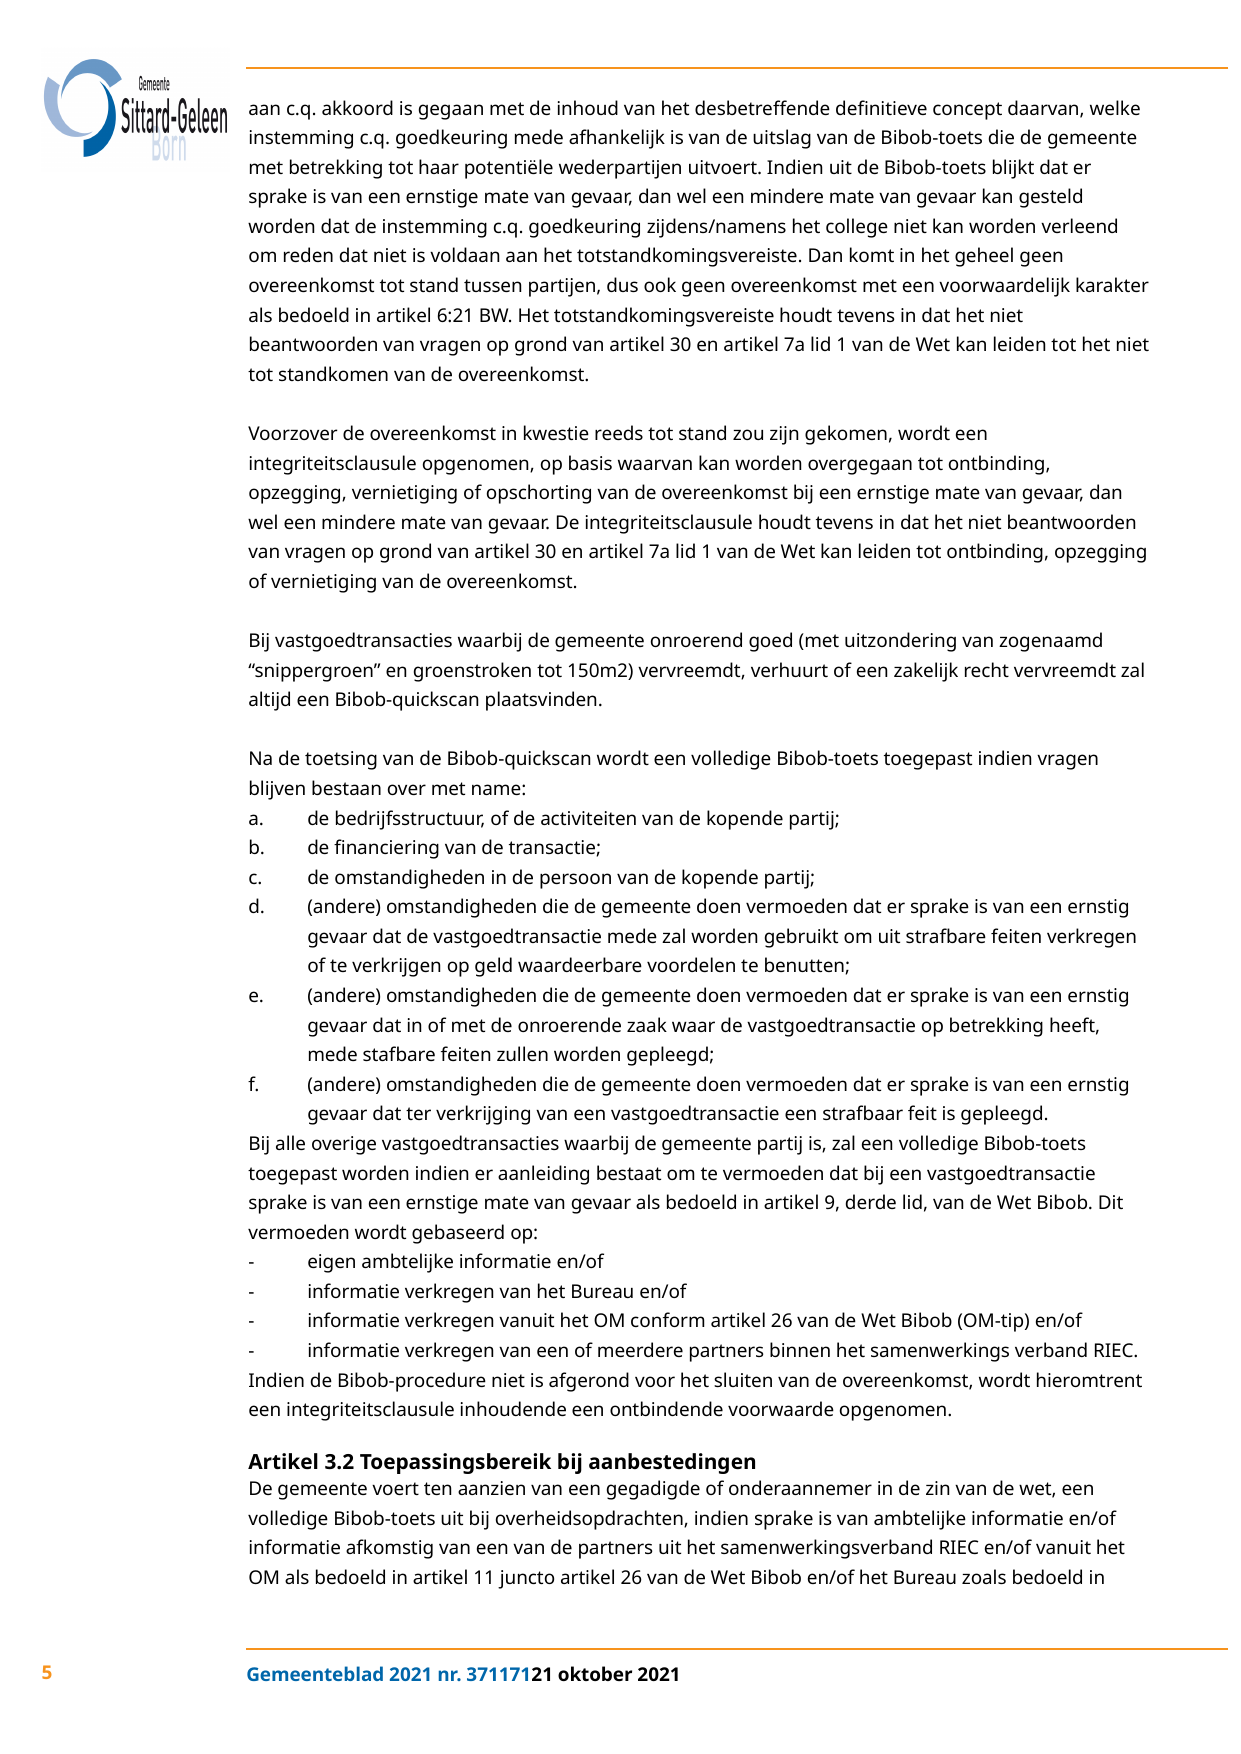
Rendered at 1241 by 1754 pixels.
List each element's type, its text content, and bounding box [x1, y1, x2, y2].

list informatie verkregen van het Bureau en/of [248, 1278, 1152, 1304]
list de financiering van de transactie; [248, 834, 1152, 860]
list informatie verkregen van een of meerdere partners binnen het samenwerkings verband RIEC. [248, 1337, 1152, 1363]
text Bij vastgoedtransacties waarbij de gemeente onroerend goed (met uitzondering van zogenaamd “snippergroen” en groenstroken tot 150m2) vervreemdt, verhuurt of een zakelijk recht vervreemdt zal altijd een Bibob-quickscan plaatsvinden. [248, 627, 1152, 712]
list de bedrijfsstructuur, of de activiteiten van de kopende partij; [248, 805, 1152, 831]
text Voorzover de overeenkomst in kwestie reeds tot stand zou zijn gekomen, wordt een integriteitsclausule opgenomen, op basis waarvan kan worden overgegaan tot ontbinding, opzegging, vernietiging of opschorting van de overeenkomst bij een ernstige mate van gevaar, dan wel een mindere mate van gevaar. De integriteitsclausule houdt tevens in dat het niet beantwoorden van vragen op grond van artikel 30 en artikel 7a lid 1 van de Wet kan leiden tot ontbinding, opzegging of vernietiging van de overeenkomst. [248, 420, 1152, 594]
list de omstandigheden in de persoon van de kopende partij; [248, 864, 1152, 890]
list (andere) omstandigheden die de gemeente doen vermoeden dat er sprake is van een ernstig gevaar dat de vastgoedtransactie mede zal worden gebruikt om uit strafbare feiten verkregen of te verkrijgen op geld waardeerbare voordelen te benutten; [248, 893, 1152, 978]
list (andere) omstandigheden die de gemeente doen vermoeden dat er sprake is van een ernstig gevaar dat ter verkrijging van een vastgoedtransactie een strafbaar feit is gepleegd. [248, 1071, 1152, 1126]
list informatie verkregen vanuit het OM conform artikel 26 van de Wet Bibob (OM-tip) en/of [248, 1308, 1152, 1333]
list eigen ambtelijke informatie en/of [248, 1248, 1152, 1274]
text Indien de Bibob-procedure niet is afgerond voor het sluiten van de overeenkomst, wordt hieromtrent een integriteitsclausule inhoudende een ontbindende voorwaarde opgenomen. [248, 1367, 1152, 1422]
text Na de toetsing van de Bibob-quickscan wordt een volledige Bibob-toets toegepast indien vragen blijven bestaan over met name: [248, 746, 1152, 801]
text De gemeente voert ten aanzien van een gegadigde of onderaannemer in de zin van de wet, een volledige Bibob-toets uit bij overheidsopdrachten, indien sprake is van ambtelijke informatie en/of informatie afkomstig van een van de partners uit het samenwerkingsverband RIEC en/of vanuit het OM als bedoeld in artikel 11 juncto artikel 26 van de Wet Bibob en/of het Bureau zoals bedoeld in [248, 1475, 1152, 1590]
text Artikel 3.2 Toepassingsbereik bij aanbestedingen [248, 1447, 1152, 1475]
list (andere) omstandigheden die de gemeente doen vermoeden dat er sprake is van een ernstig gevaar dat in of met de onroerende zaak waar de vastgoedtransactie op betrekking heeft, mede stafbare feiten zullen worden gepleegd; [248, 982, 1152, 1067]
picture [41, 47, 231, 172]
text Bij alle overige vastgoedtransacties waarbij de gemeente partij is, zal een volledige Bibob-toets toegepast worden indien er aanleiding bestaat om te vermoeden dat bij een vastgoedtransactie sprake is van een ernstige mate van gevaar als bedoeld in artikel 9, derde lid, van de Wet Bibob. Dit vermoeden wordt gebaseerd op: [248, 1130, 1152, 1245]
text aan c.q. akkoord is gegaan met de inhoud van het desbetreffende definitieve concept daarvan, welke instemming c.q. goedkeuring mede afhankelijk is van de uitslag van de Bibob-toets die de gemeente met betrekking tot haar potentiële wederpartijen uitvoert. Indien uit de Bibob-toets blijkt dat er sprake is van een ernstige mate van gevaar, dan wel een mindere mate van gevaar kan gesteld worden dat de instemming c.q. goedkeuring zijdens/namens het college niet kan worden verleend om reden dat niet is voldaan aan het totstandkomingsvereiste. Dan komt in het geheel geen overeenkomst tot stand tussen partijen, dus ook geen overeenkomst met een voorwaardelijk karakter als bedoeld in artikel 6:21 BW. Het totstandkomingsvereiste houdt tevens in dat het niet beantwoorden van vragen op grond van artikel 30 en artikel 7a lid 1 van de Wet kan leiden tot het niet tot standkomen van de overeenkomst. [248, 95, 1152, 387]
